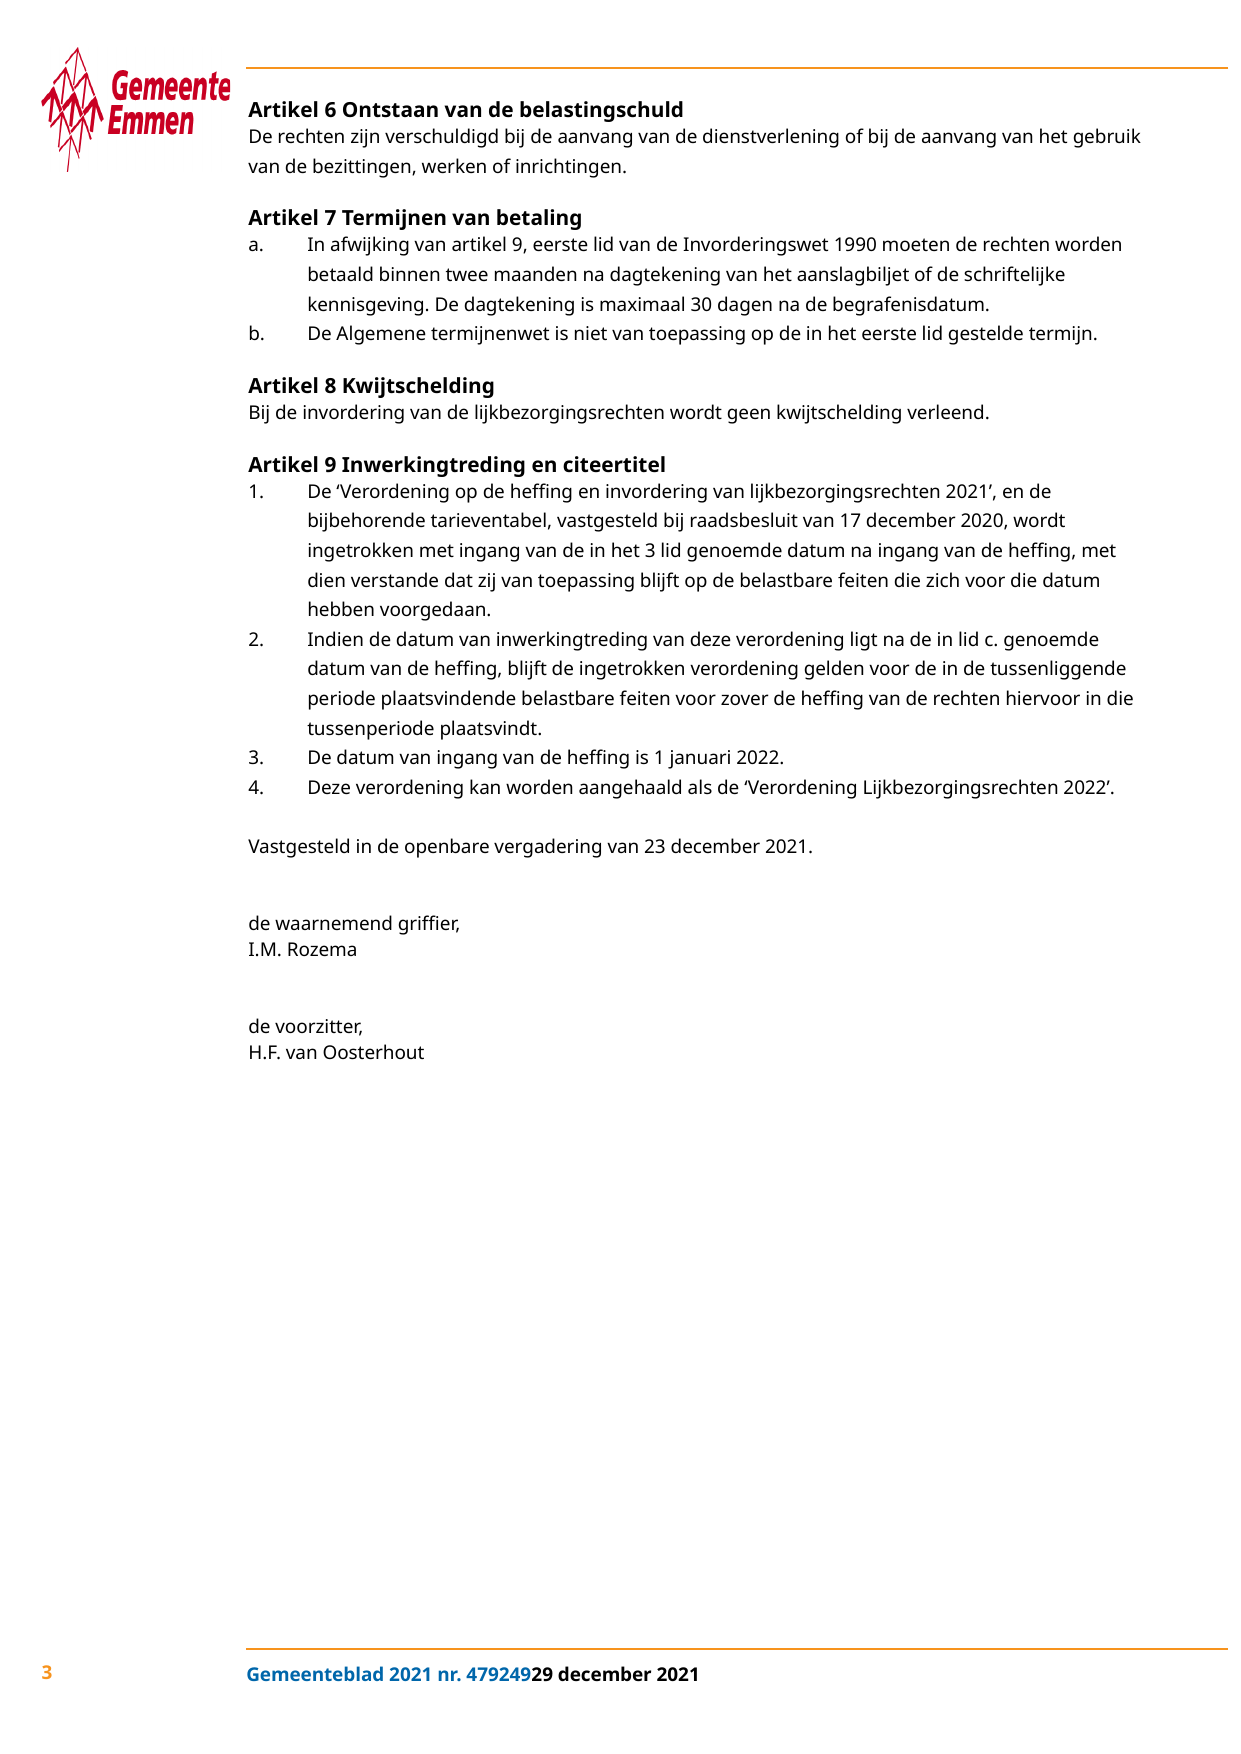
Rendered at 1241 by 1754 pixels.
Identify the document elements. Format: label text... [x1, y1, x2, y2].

list Deze verordening kan worden aangehaald als de ‘Verordening Lijkbezorgingsrechten 2022’. [248, 774, 1152, 800]
list De ‘Verordening op de heffing en invordering van lijkbezorgingsrechten 2021’, en de bijbehorende tarieventabel, vastgesteld bij raadsbesluit van 17 december 2020, wordt ingetrokken met ingang van de in het 3 lid genoemde datum na ingang van de heffing, met dien verstande dat zij van toepassing blijft op de belastbare feiten die zich voor die datum hebben voorgedaan. [248, 478, 1152, 622]
text H.F. van Oosterhout [248, 1039, 1152, 1065]
text Artikel 6 Ontstaan van de belastingschuld [248, 95, 1152, 123]
list De Algemene termijnenwet is niet van toepassing op de in het eerste lid gestelde termijn. [248, 320, 1152, 346]
list In afwijking van artikel 9, eerste lid van de Invorderingswet 1990 moeten de rechten worden betaald binnen twee maanden na dagtekening van het aanslagbiljet of de schriftelijke kennisgeving. De dagtekening is maximaal 30 dagen na de begrafenisdatum. [248, 232, 1152, 317]
text I.M. Rozema [248, 936, 1152, 962]
text Artikel 8 Kwijtschelding [248, 371, 1152, 399]
text Vastgesteld in de openbare vergadering van 23 december 2021. [248, 833, 1152, 859]
picture [41, 47, 231, 172]
text Artikel 9 Inwerkingtreding en citeertitel [248, 450, 1152, 478]
text de voorzitter, [248, 1013, 1152, 1039]
text Bij de invordering van de lijkbezorgingsrechten wordt geen kwijtschelding verleend. [248, 399, 1152, 425]
text De rechten zijn verschuldigd bij de aanvang van de dienstverlening of bij de aanvang van het gebruik van de bezittingen, werken of inrichtingen. [248, 123, 1152, 178]
list Indien de datum van inwerkingtreding van deze verordening ligt na de in lid c. genoemde datum van de heffing, blijft de ingetrokken verordening gelden voor de in de tussenliggende periode plaatsvindende belastbare feiten voor zover de heffing van de rechten hiervoor in die tussenperiode plaatsvindt. [248, 626, 1152, 741]
text Artikel 7 Termijnen van betaling [248, 203, 1152, 232]
text de waarnemend griffier, [248, 910, 1152, 936]
list De datum van ingang van de heffing is 1 januari 2022. [248, 744, 1152, 770]
